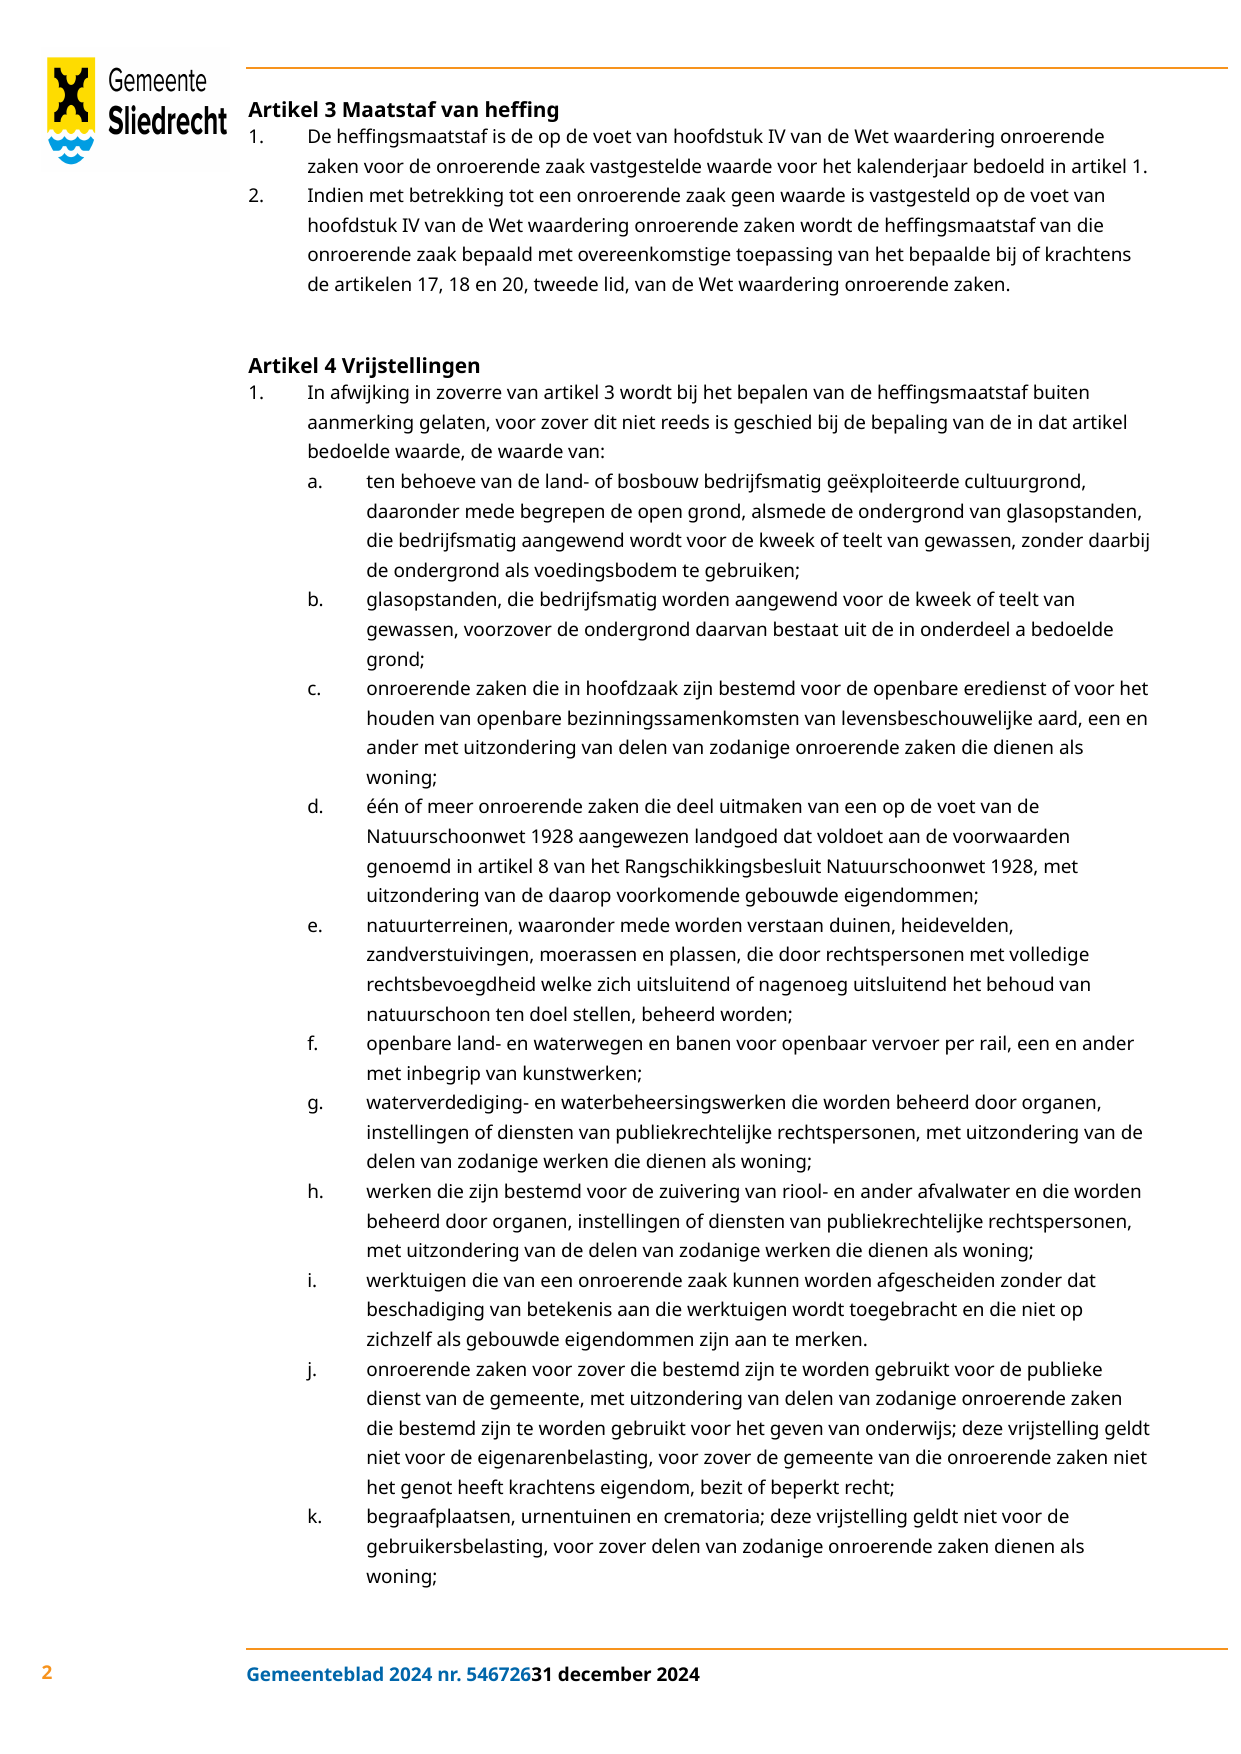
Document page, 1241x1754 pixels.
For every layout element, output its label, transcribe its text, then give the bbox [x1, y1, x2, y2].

list onroerende zaken voor zover die bestemd zijn te worden gebruikt voor de publieke dienst van de gemeente, met uitzondering van delen van zodanige onroerende zaken die bestemd zijn te worden gebruikt voor het geven van onderwijs; deze vrijstelling geldt niet voor de eigenarenbelasting, voor zover de gemeente van die onroerende zaken niet het genot heeft krachtens eigendom, bezit of beperkt recht; [307, 1356, 1152, 1500]
text Artikel 4 Vrijstellingen [248, 351, 1152, 379]
list glasopstanden, die bedrijfsmatig worden aangewend voor de kweek of teelt van gewassen, voorzover de ondergrond daarvan bestaat uit de in onderdeel a bedoelde grond; [307, 587, 1152, 672]
list onroerende zaken die in hoofdzaak zijn bestemd voor de openbare eredienst of voor het houden van openbare bezinningssamenkomsten van levensbeschouwelijke aard, een en ander met uitzondering van delen van zodanige onroerende zaken die dienen als woning; [307, 675, 1152, 790]
list waterverdediging- en waterbeheersingswerken die worden beheerd door organen, instellingen of diensten van publiekrechtelijke rechtspersonen, met uitzondering van de delen van zodanige werken die dienen als woning; [307, 1089, 1152, 1174]
list werken die zijn bestemd voor de zuivering van riool- en ander afvalwater en die worden beheerd door organen, instellingen of diensten van publiekrechtelijke rechtspersonen, met uitzondering van de delen van zodanige werken die dienen als woning; [307, 1178, 1152, 1263]
text Artikel 3 Maatstaf van heffing [248, 95, 1152, 123]
list In afwijking in zoverre van artikel 3 wordt bij het bepalen van de heffingsmaatstaf buiten aanmerking gelaten, voor zover dit niet reeds is geschied bij de bepaling van de in dat artikel bedoelde waarde, de waarde van: [248, 379, 1152, 464]
picture [41, 47, 231, 172]
list één of meer onroerende zaken die deel uitmaken van een op de voet van de Natuurschoonwet 1928 aangewezen landgoed dat voldoet aan de voorwaarden genoemd in artikel 8 van het Rangschikkingsbesluit Natuurschoonwet 1928, met uitzondering van de daarop voorkomende gebouwde eigendommen; [307, 794, 1152, 908]
list ten behoeve van de land- of bosbouw bedrijfsmatig geëxploiteerde cultuurgrond, daaronder mede begrepen de open grond, alsmede de ondergrond van glasopstanden, die bedrijfsmatig aangewend wordt voor de kweek of teelt van gewassen, zonder daarbij de ondergrond als voedingsbodem te gebruiken; [307, 468, 1152, 583]
list Indien met betrekking tot een onroerende zaak geen waarde is vastgesteld op de voet van hoofdstuk IV van de Wet waardering onroerende zaken wordt de heffingsmaatstaf van die onroerende zaak bepaald met overeenkomstige toepassing van het bepaalde bij of krachtens de artikelen 17, 18 en 20, tweede lid, van de Wet waardering onroerende zaken. [248, 182, 1152, 297]
list natuurterreinen, waaronder mede worden verstaan duinen, heidevelden, zandverstuivingen, moerassen en plassen, die door rechtspersonen met volledige rechtsbevoegdheid welke zich uitsluitend of nagenoeg uitsluitend het behoud van natuurschoon ten doel stellen, beheerd worden; [307, 912, 1152, 1027]
list openbare land- en waterwegen en banen voor openbaar vervoer per rail, een en ander met inbegrip van kunstwerken; [307, 1030, 1152, 1086]
list begraafplaatsen, urnentuinen en crematoria; deze vrijstelling geldt niet voor de gebruikersbelasting, voor zover delen van zodanige onroerende zaken dienen als woning; [307, 1504, 1152, 1589]
list werktuigen die van een onroerende zaak kunnen worden afgescheiden zonder dat beschadiging van betekenis aan die werktuigen wordt toegebracht en die niet op zichzelf als gebouwde eigendommen zijn aan te merken. [307, 1267, 1152, 1352]
list De heffingsmaatstaf is de op de voet van hoofdstuk IV van de Wet waardering onroerende zaken voor de onroerende zaak vastgestelde waarde voor het kalenderjaar bedoeld in artikel 1. [248, 123, 1152, 178]
